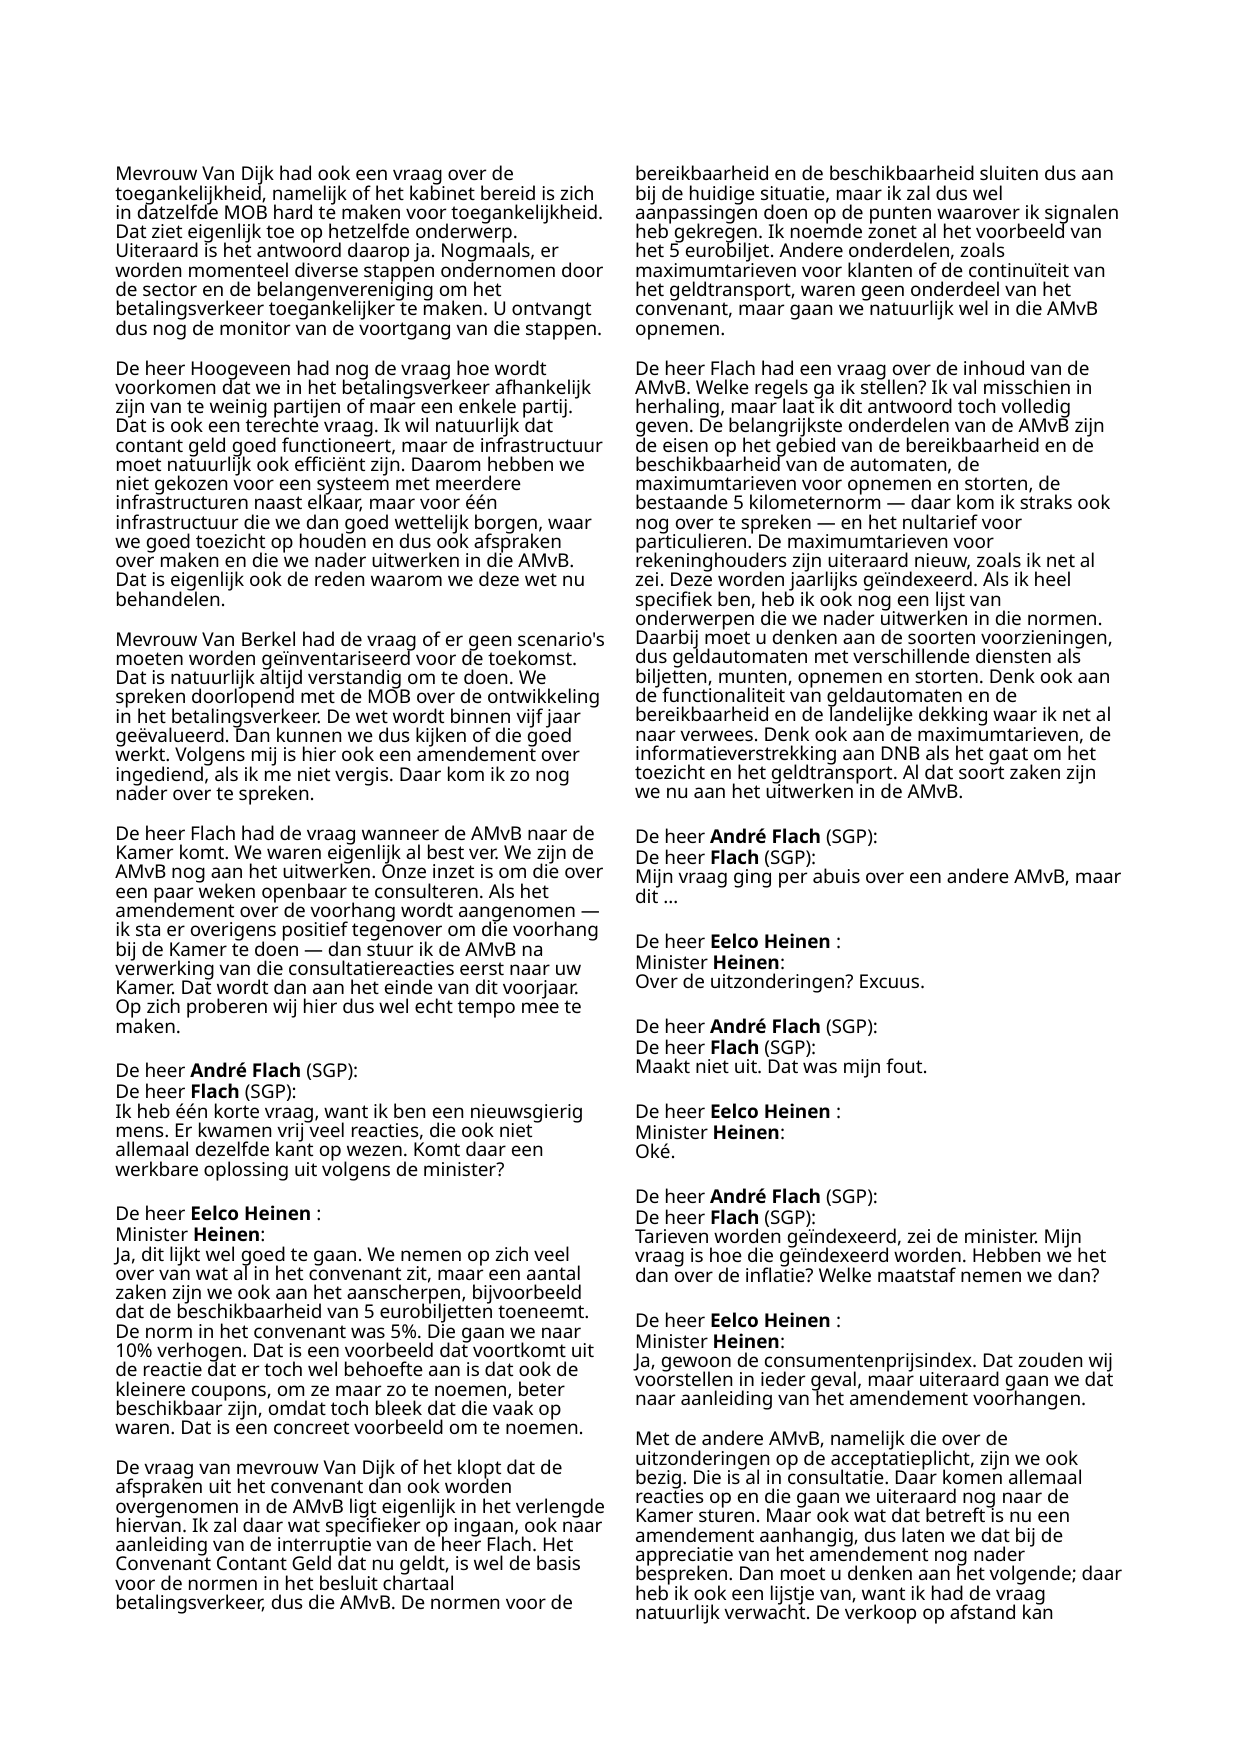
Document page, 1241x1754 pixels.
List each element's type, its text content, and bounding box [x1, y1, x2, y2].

text De heer Eelco Heinen : [635, 928, 1125, 954]
text bereikbaarheid en de beschikbaarheid sluiten dus aan bij de huidige situatie, maar ik zal dus wel aanpassingen doen op de punten waarover ik signalen heb gekregen. Ik noemde zonet al het voorbeeld van het 5 eurobiljet. Andere onderdelen, zoals maximumtarieven voor klanten of de continuïteit van het geldtransport, waren geen onderdeel van het convenant, maar gaan we natuurlijk wel in die AMvB opnemen. [635, 165, 1125, 339]
text De heer Flach (SGP): [115, 1083, 605, 1103]
text Minister Heinen: [635, 1333, 1125, 1352]
text De heer Flach had een vraag over de inhoud van de AMvB. Welke regels ga ik stellen? Ik val misschien in herhaling, maar laat ik dit antwoord toch volledig geven. De belangrijkste onderdelen van de AMvB zijn de eisen op het gebied van de bereikbaarheid en de beschikbaarheid van de automaten, de maximumtarieven voor opnemen en storten, de bestaande 5 kilometernorm — daar kom ik straks ook nog over te spreken — en het nultarief voor particulieren. De maximumtarieven voor rekeninghouders zijn uiteraard nieuw, zoals ik net al zei. Deze worden jaarlijks geïndexeerd. Als ik heel specifiek ben, heb ik ook nog een lijst van onderwerpen die we nader uitwerken in die normen. Daarbij moet u denken aan de soorten voorzieningen, dus geldautomaten met verschillende diensten als biljetten, munten, opnemen en storten. Denk ook aan de functionaliteit van geldautomaten en de bereikbaarheid en de landelijke dekking waar ik net al naar verwees. Denk ook aan de maximumtarieven, de informatieverstrekking aan DNB als het gaat om het toezicht en het geldtransport. Al dat soort zaken zijn we nu aan het uitwerken in de AMvB. [635, 359, 1125, 803]
text Tarieven worden geïndexeerd, zei de minister. Mijn vraag is hoe die geïndexeerd worden. Hebben we het dan over de inflatie? Welke maatstaf nemen we dan? [635, 1228, 1125, 1286]
text Mevrouw Van Berkel had de vraag of er geen scenario's moeten worden geïnventariseerd voor de toekomst. Dat is natuurlijk altijd verstandig om te doen. We spreken doorlopend met de MOB over de ontwikkeling in het betalingsverkeer. De wet wordt binnen vijf jaar geëvalueerd. Dan kunnen we dus kijken of die goed werkt. Volgens mij is hier ook een amendement over ingediend, als ik me niet vergis. Daar kom ik zo nog nader over te spreken. [115, 631, 605, 804]
text De heer Flach (SGP): [635, 1209, 1125, 1228]
text De heer Flach (SGP): [635, 849, 1125, 868]
text Maakt niet uit. Dat was mijn fout. [635, 1058, 1125, 1077]
text Ik heb één korte vraag, want ik ben een nieuwsgierig mens. Er kwamen vrij veel reacties, die ook niet allemaal dezelfde kant op wezen. Komt daar een werkbare oplossing uit volgens de minister? [115, 1103, 605, 1180]
text Over de uitzonderingen? Excuus. [635, 973, 1125, 992]
text Minister Heinen: [115, 1226, 605, 1246]
text Mijn vraag ging per abuis over een andere AMvB, maar dit … [635, 868, 1125, 907]
text Met de andere AMvB, namelijk die over de uitzonderingen op de acceptatieplicht, zijn we ook bezig. Die is al in consultatie. Daar komen allemaal reacties op en die gaan we uiteraard nog naar de Kamer sturen. Maar ook wat dat betreft is nu een amendement aanhangig, dus laten we dat bij de appreciatie van het amendement nog nader bespreken. Dan moet u denken aan het volgende; daar heb ik ook een lijstje van, want ik had de vraag natuurlijk verwacht. De verkoop op afstand kan [635, 1430, 1125, 1623]
text Ja, gewoon de consumentenprijsindex. Dat zouden wij voorstellen in ieder geval, maar uiteraard gaan we dat naar aanleiding van het amendement voorhangen. [635, 1352, 1125, 1410]
text De heer Eelco Heinen : [635, 1307, 1125, 1333]
text Mevrouw Van Dijk had ook een vraag over de toegankelijkheid, namelijk of het kabinet bereid is zich in datzelfde MOB hard te maken voor toegankelijkheid. Dat ziet eigenlijk toe op hetzelfde onderwerp. Uiteraard is het antwoord daarop ja. Nogmaals, er worden momenteel diverse stappen ondernomen door de sector en de belangenvereniging om het betalingsverkeer toegankelijker te maken. U ontvangt dus nog de monitor van de voortgang van die stappen. [115, 165, 605, 339]
text Ja, dit lijkt wel goed te gaan. We nemen op zich veel over van wat al in het convenant zit, maar een aantal zaken zijn we ook aan het aanscherpen, bijvoorbeeld dat de beschikbaarheid van 5 eurobiljetten toeneemt. De norm in het convenant was 5%. Die gaan we naar 10% verhogen. Dat is een voorbeeld dat voortkomt uit de reactie dat er toch wel behoefte aan is dat ook de kleinere coupons, om ze maar zo te noemen, beter beschikbaar zijn, omdat toch bleek dat die vaak op waren. Dat is een concreet voorbeeld om te noemen. [115, 1246, 605, 1438]
text De heer André Flach (SGP): [635, 1013, 1125, 1039]
text De heer Eelco Heinen : [635, 1098, 1125, 1124]
text De heer André Flach (SGP): [635, 1183, 1125, 1209]
text Minister Heinen: [635, 954, 1125, 973]
text De heer Hoogeveen had nog de vraag hoe wordt voorkomen dat we in het betalingsverkeer afhankelijk zijn van te weinig partijen of maar een enkele partij. Dat is ook een terechte vraag. Ik wil natuurlijk dat contant geld goed functioneert, maar de infrastructuur moet natuurlijk ook efficiënt zijn. Daarom hebben we niet gekozen voor een systeem met meerdere infrastructuren naast elkaar, maar voor één infrastructuur die we dan goed wettelijk borgen, waar we goed toezicht op houden en dus ook afspraken over maken en die we nader uitwerken in die AMvB. Dat is eigenlijk ook de reden waarom we deze wet nu behandelen. [115, 359, 605, 610]
text De vraag van mevrouw Van Dijk of het klopt dat de afspraken uit het convenant dan ook worden overgenomen in de AMvB ligt eigenlijk in het verlengde hiervan. Ik zal daar wat specifieker op ingaan, ook naar aanleiding van de interruptie van de heer Flach. Het Convenant Contant Geld dat nu geldt, is wel de basis voor de normen in het besluit chartaal betalingsverkeer, dus die AMvB. De normen voor de [115, 1459, 605, 1613]
text Oké. [635, 1143, 1125, 1162]
text De heer Eelco Heinen : [115, 1201, 605, 1226]
text De heer André Flach (SGP): [115, 1058, 605, 1083]
text Minister Heinen: [635, 1124, 1125, 1143]
text De heer Flach (SGP): [635, 1039, 1125, 1058]
text De heer André Flach (SGP): [635, 823, 1125, 849]
text De heer Flach had de vraag wanneer de AMvB naar de Kamer komt. We waren eigenlijk al best ver. We zijn de AMvB nog aan het uitwerken. Onze inzet is om die over een paar weken openbaar te consulteren. Als het amendement over de voorhang wordt aangenomen — ik sta er overigens positief tegenover om die voorhang bij de Kamer te doen — dan stuur ik de AMvB na verwerking van die consultatiereacties eerst naar uw Kamer. Dat wordt dan aan het einde van dit voorjaar. Op zich proberen wij hier dus wel echt tempo mee te maken. [115, 825, 605, 1037]
